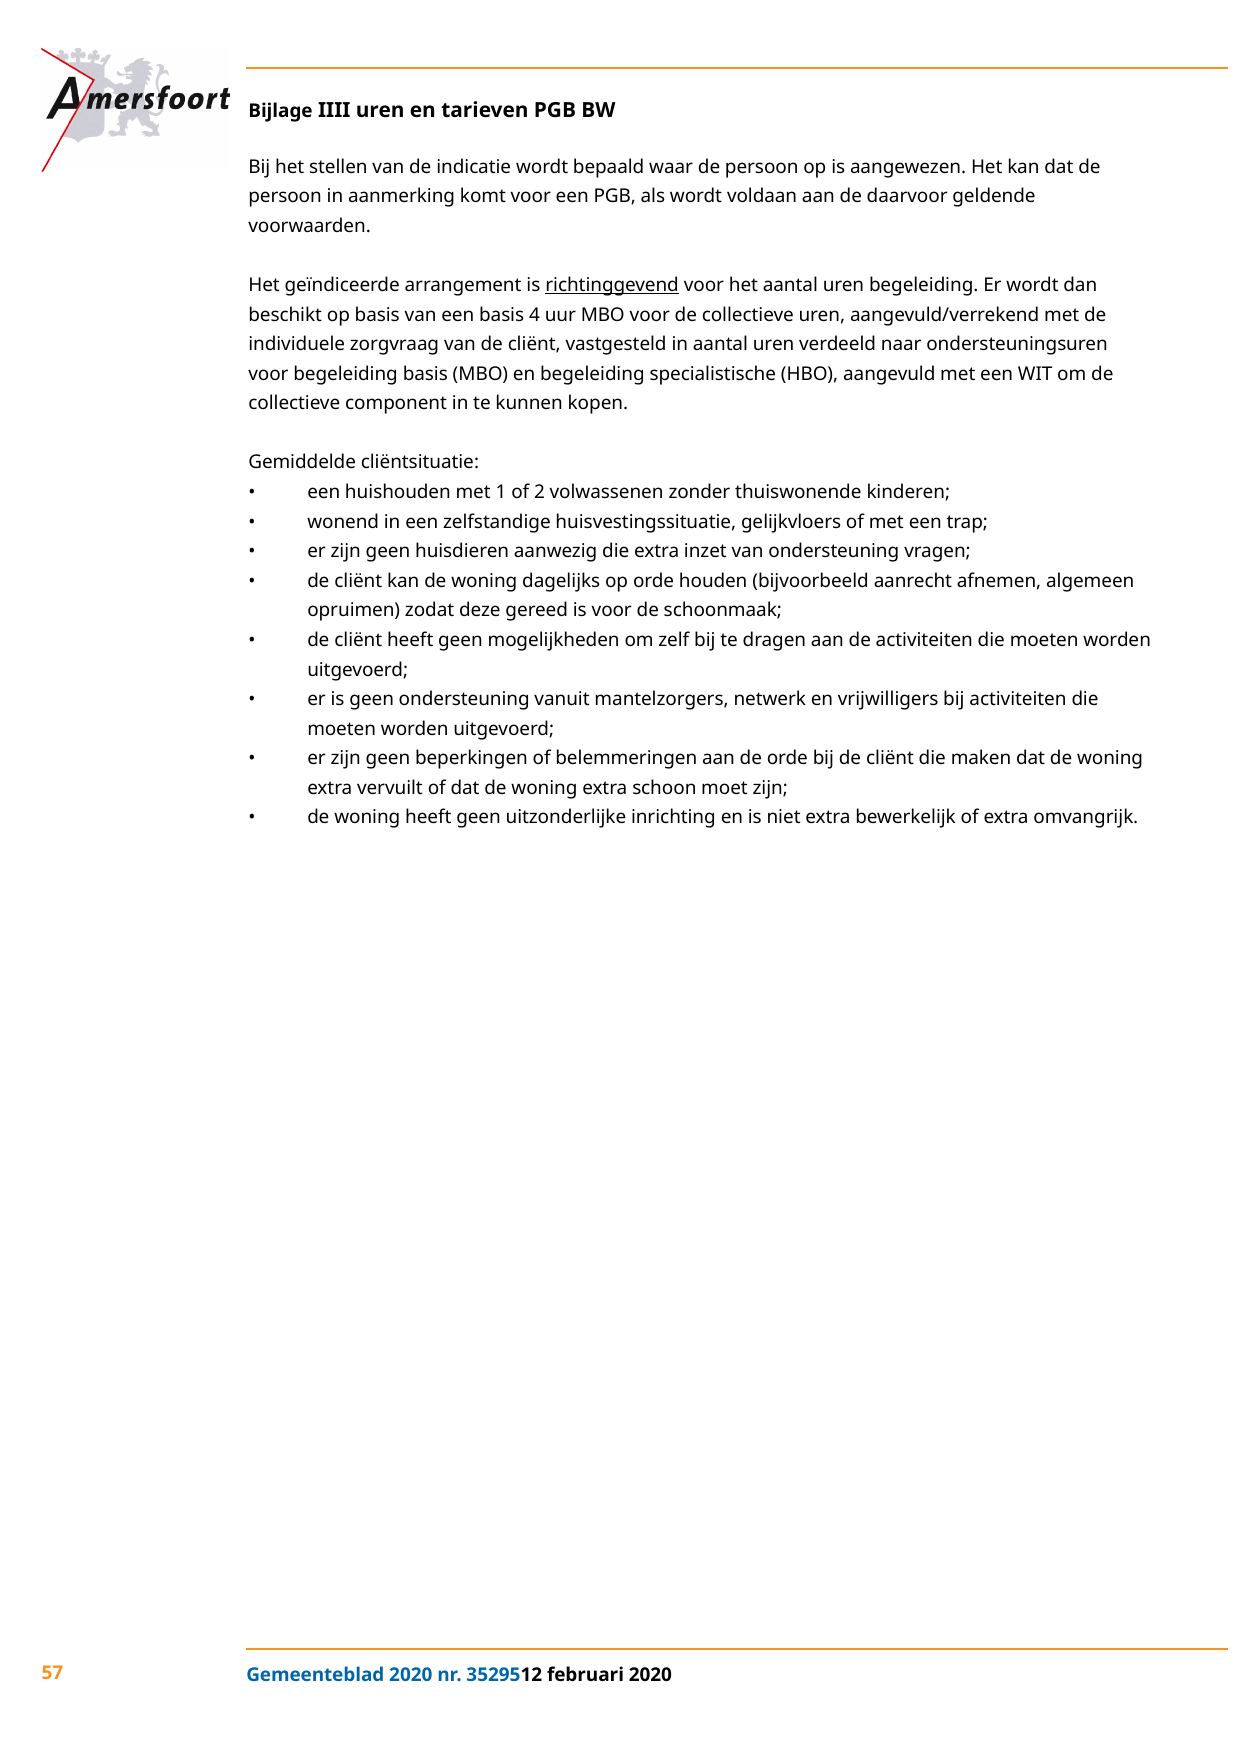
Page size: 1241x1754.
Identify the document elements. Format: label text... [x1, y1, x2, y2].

list er zijn geen huisdieren aanwezig die extra inzet van ondersteuning vragen; [248, 537, 1152, 563]
list wonend in een zelfstandige huisvestingssituatie, gelijkvloers of met een trap; [248, 508, 1152, 534]
text Gemiddelde cliëntsituatie: [248, 449, 1152, 474]
list er zijn geen beperkingen of belemmeringen aan de orde bij de cliënt die maken dat de woning extra vervuilt of dat de woning extra schoon moet zijn; [248, 744, 1152, 800]
list de cliënt heeft geen mogelijkheden om zelf bij te dragen aan de activiteiten die moeten worden uitgevoerd; [248, 626, 1152, 682]
picture [41, 47, 231, 172]
text Het geïndiceerde arrangement is richtinggevend voor het aantal uren begeleiding. Er wordt dan beschikt op basis van een basis 4 uur MBO voor de collectieve uren, aangevuld/verrekend met de individuele zorgvraag van de cliënt, vastgesteld in aantal uren verdeeld naar ondersteuningsuren voor begeleiding basis (MBO) en begeleiding specialistische (HBO), aangevuld met een WIT om de collectieve component in te kunnen kopen. [248, 271, 1152, 415]
list er is geen ondersteuning vanuit mantelzorgers, netwerk en vrijwilligers bij activiteiten die moeten worden uitgevoerd; [248, 685, 1152, 741]
list de woning heeft geen uitzonderlijke inrichting en is niet extra bewerkelijk of extra omvangrijk. [248, 804, 1152, 829]
list een huishouden met 1 of 2 volwassenen zonder thuiswonende kinderen; [248, 478, 1152, 504]
text Bij het stellen van de indicatie wordt bepaald waar de persoon op is aangewezen. Het kan dat de persoon in aanmerking komt voor een PGB, als wordt voldaan aan de daarvoor geldende voorwaarden. [248, 153, 1152, 238]
text Bijlage IIII uren en tarieven PGB BW [248, 95, 1152, 123]
list de cliënt kan de woning dagelijks op orde houden (bijvoorbeeld aanrecht afnemen, algemeen opruimen) zodat deze gereed is voor de schoonmaak; [248, 567, 1152, 622]
